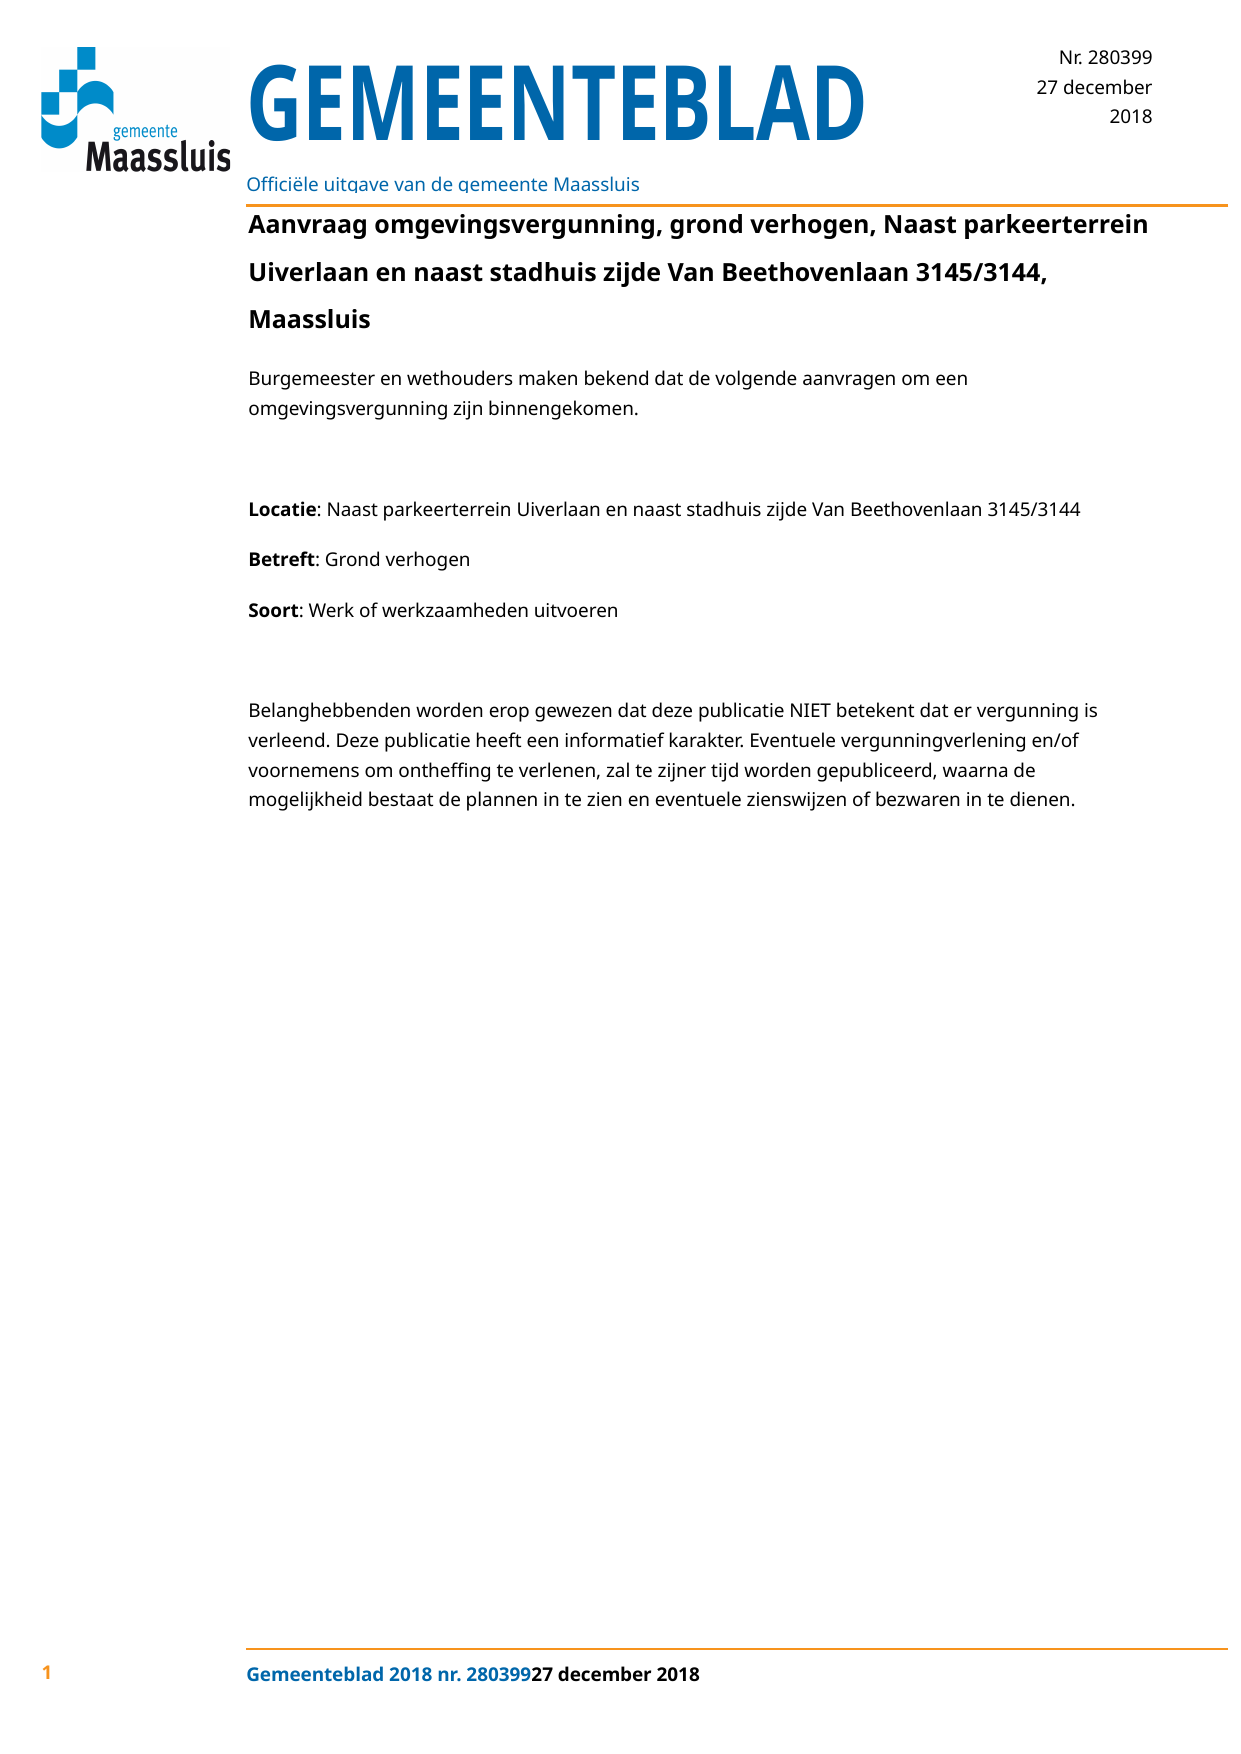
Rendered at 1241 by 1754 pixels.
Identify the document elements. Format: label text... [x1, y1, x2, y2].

text Belanghebbenden worden erop gewezen dat deze publicatie NIET betekent dat er vergunning is verleend. Deze publicatie heeft een informatief karakter. Eventuele vergunningverlening en/of voornemens om ontheffing te verlenen, zal te zijner tijd worden gepubliceerd, waarna de mogelijkheid bestaat de plannen in te zien en eventuele zienswijzen of bezwaren in te dienen. [248, 698, 1152, 812]
text Locatie: Naast parkeerterrein Uiverlaan en naast stadhuis zijde Van Beethovenlaan 3145/3144 [248, 496, 1152, 522]
text Burgemeester en wethouders maken bekend dat de volgende aanvragen om een omgevingsvergunning zijn binnengekomen. [248, 366, 1152, 421]
picture [41, 47, 77, 92]
text Betreft: Grond verhogen [248, 546, 1152, 572]
picture [41, 47, 231, 172]
text Soort: Werk of werkzaamheden uitvoeren [248, 597, 1152, 622]
text Aanvraag omgevingsvergunning, grond verhogen, Naast parkeerterrein Uiverlaan en naast stadhuis zijde Van Beethovenlaan 3145/3144, Maassluis [248, 207, 1152, 336]
